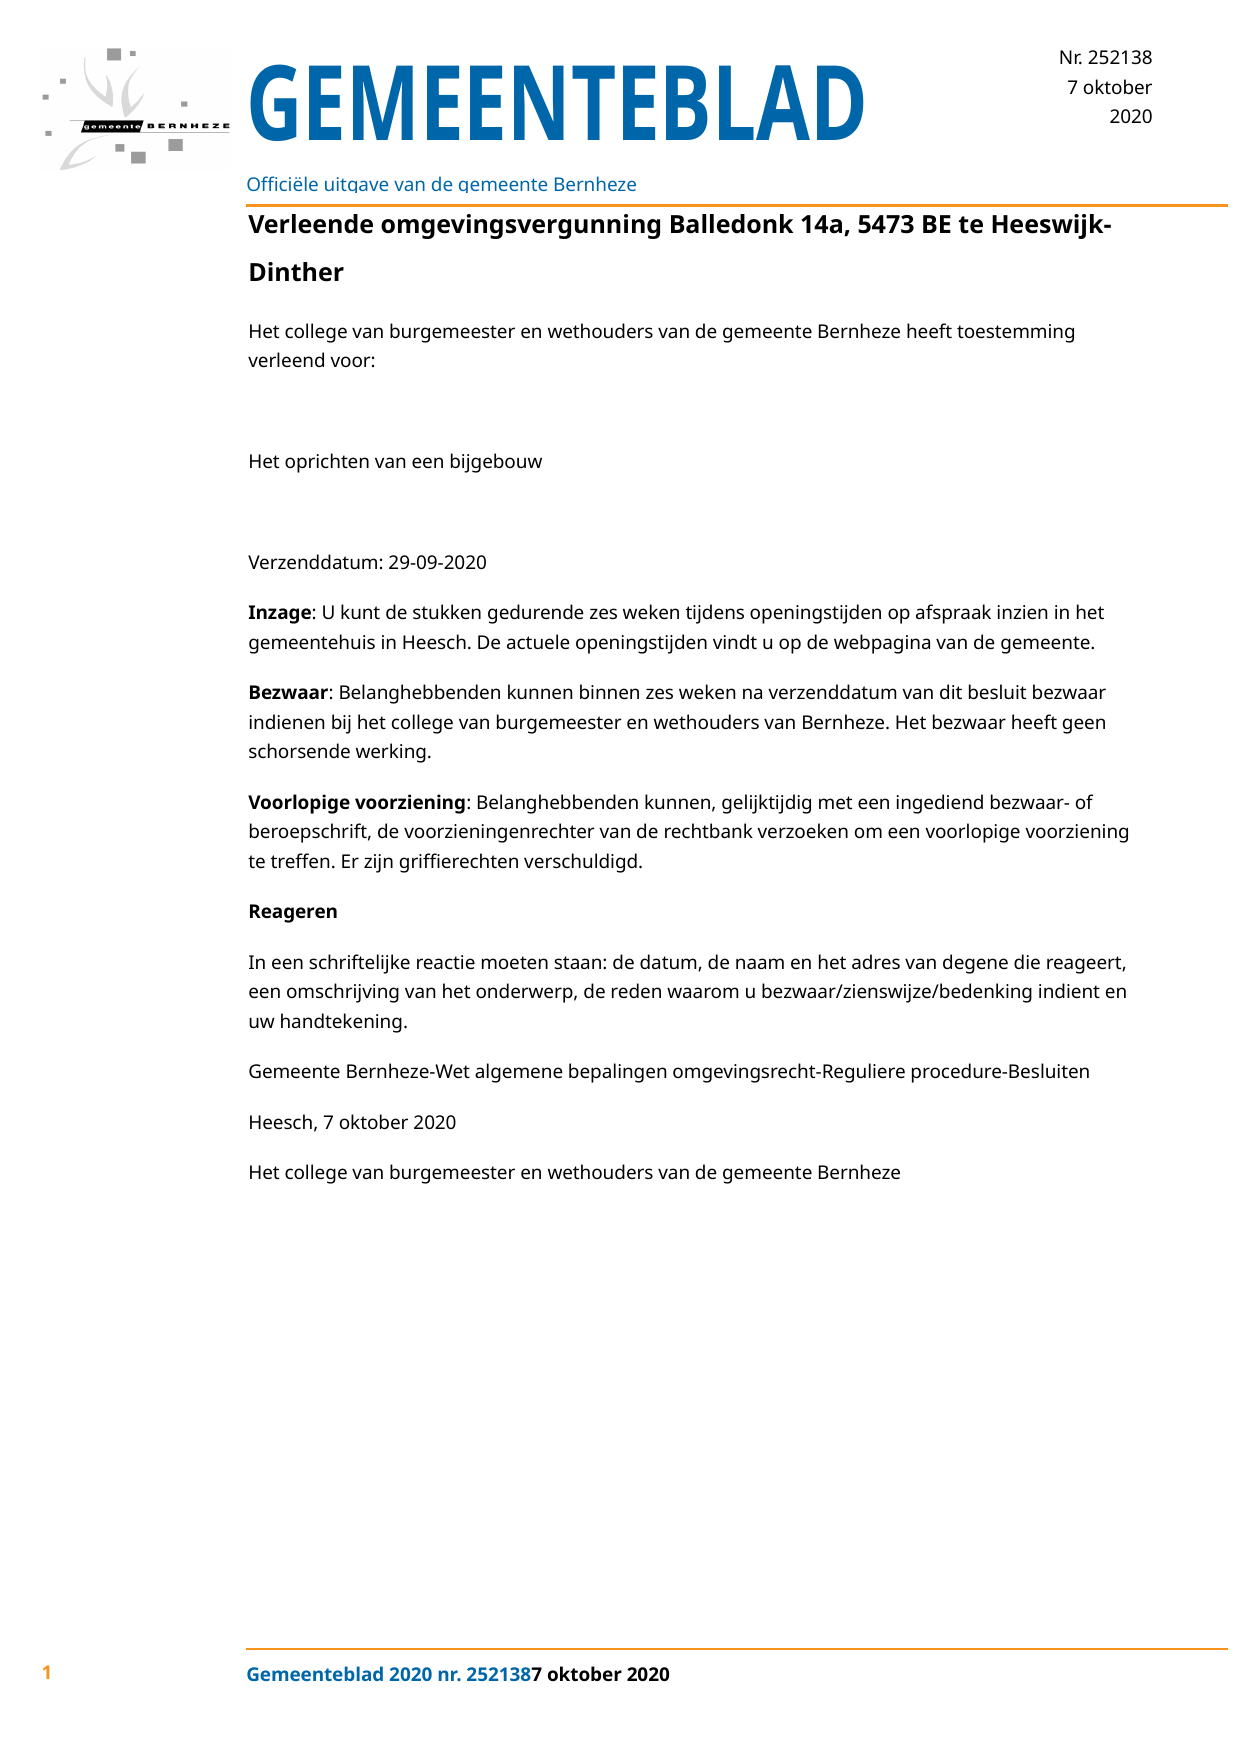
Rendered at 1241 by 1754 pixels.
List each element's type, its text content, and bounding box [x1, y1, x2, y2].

text Verzenddatum: 29-09-2020 [248, 549, 1152, 575]
text Inzage: U kunt de stukken gedurende zes weken tijdens openingstijden op afspraak inzien in het gemeentehuis in Heesch. De actuele openingstijden vindt u op de webpagina van de gemeente. [248, 599, 1152, 655]
text Reageren [248, 899, 1152, 924]
text Voorlopige voorziening: Belanghebbenden kunnen, gelijktijdig met een ingediend bezwaar- of beroepschrift, de voorzieningenrechter van de rechtbank verzoeken om een voorlopige voorziening te treffen. Er zijn griffierechten verschuldigd. [248, 789, 1152, 874]
text Heesch, 7 oktober 2020 [248, 1109, 1152, 1135]
text Verleende omgevingsvergunning Balledonk 14a, 5473 BE te Heeswijk-Dinther [248, 207, 1152, 288]
text Gemeente Bernheze-Wet algemene bepalingen omgevingsrecht-Reguliere procedure-Besluiten [248, 1059, 1152, 1084]
text In een schriftelijke reactie moeten staan: de datum, de naam en het adres van degene die reageert, een omschrijving van het onderwerp, de reden waarom u bezwaar/zienswijze/bedenking indient en uw handtekening. [248, 949, 1152, 1034]
text Bezwaar: Belanghebbenden kunnen binnen zes weken na verzenddatum van dit besluit bezwaar indienen bij het college van burgemeester en wethouders van Bernheze. Het bezwaar heeft geen schorsende werking. [248, 679, 1152, 764]
text Het college van burgemeester en wethouders van de gemeente Bernheze [248, 1159, 1152, 1185]
text Het college van burgemeester en wethouders van de gemeente Bernheze heeft toestemming verleend voor: [248, 318, 1152, 373]
picture [41, 47, 231, 172]
text Het oprichten van een bijgebouw [248, 448, 1152, 474]
